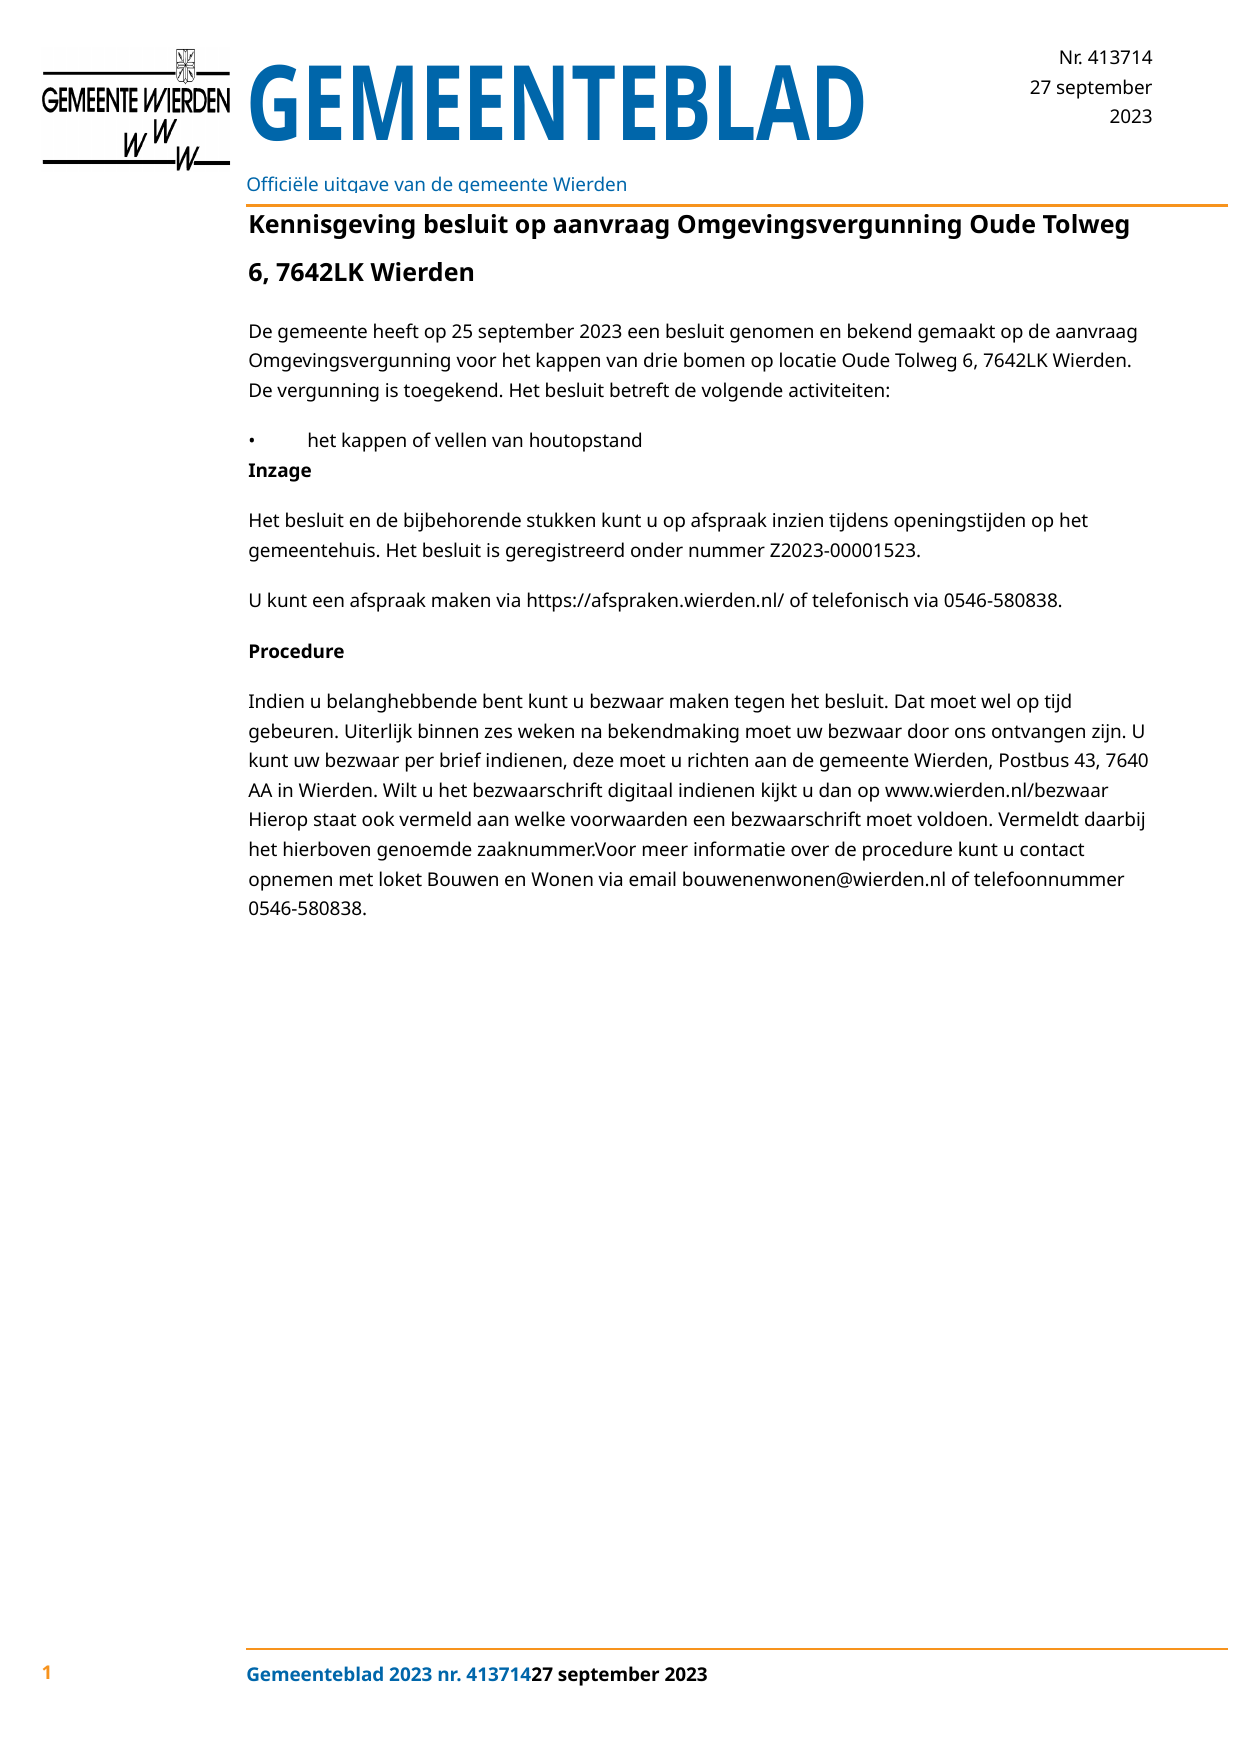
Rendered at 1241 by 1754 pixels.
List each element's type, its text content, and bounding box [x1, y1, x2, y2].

text Kennisgeving besluit op aanvraag Omgevingsvergunning Oude Tolweg 6, 7642LK Wierden [248, 207, 1152, 288]
text U kunt een afspraak maken via https://afspraken.wierden.nl/ of telefonisch via 0546-580838. [248, 587, 1152, 613]
text De gemeente heeft op 25 september 2023 een besluit genomen en bekend gemaakt op de aanvraag Omgevingsvergunning voor het kappen van drie bomen op locatie Oude Tolweg 6, 7642LK Wierden. De vergunning is toegekend. Het besluit betreft de volgende activiteiten: [248, 318, 1152, 403]
text Het besluit en de bijbehorende stukken kunt u op afspraak inzien tijdens openingstijden op het gemeentehuis. Het besluit is geregistreerd onder nummer Z2023-00001523. [248, 507, 1152, 563]
text Indien u belanghebbende bent kunt u bezwaar maken tegen het besluit. Dat moet wel op tijd gebeuren. Uiterlijk binnen zes weken na bekendmaking moet uw bezwaar door ons ontvangen zijn. U kunt uw bezwaar per brief indienen, deze moet u richten aan de gemeente Wierden, Postbus 43, 7640 AA in Wierden. Wilt u het bezwaarschrift digitaal indienen kijkt u dan op www.wierden.nl/bezwaar Hierop staat ook vermeld aan welke voorwaarden een bezwaarschrift moet voldoen. Vermeldt daarbij het hierboven genoemde zaaknummer.Voor meer informatie over de procedure kunt u contact opnemen met loket Bouwen en Wonen via email bouwenenwonen@wierden.nl of telefoonnummer 0546-580838. [248, 688, 1152, 921]
picture [41, 47, 231, 172]
text Inzage [248, 457, 1152, 483]
list het kappen of vellen van houtopstand [248, 427, 1152, 453]
text Procedure [248, 638, 1152, 664]
